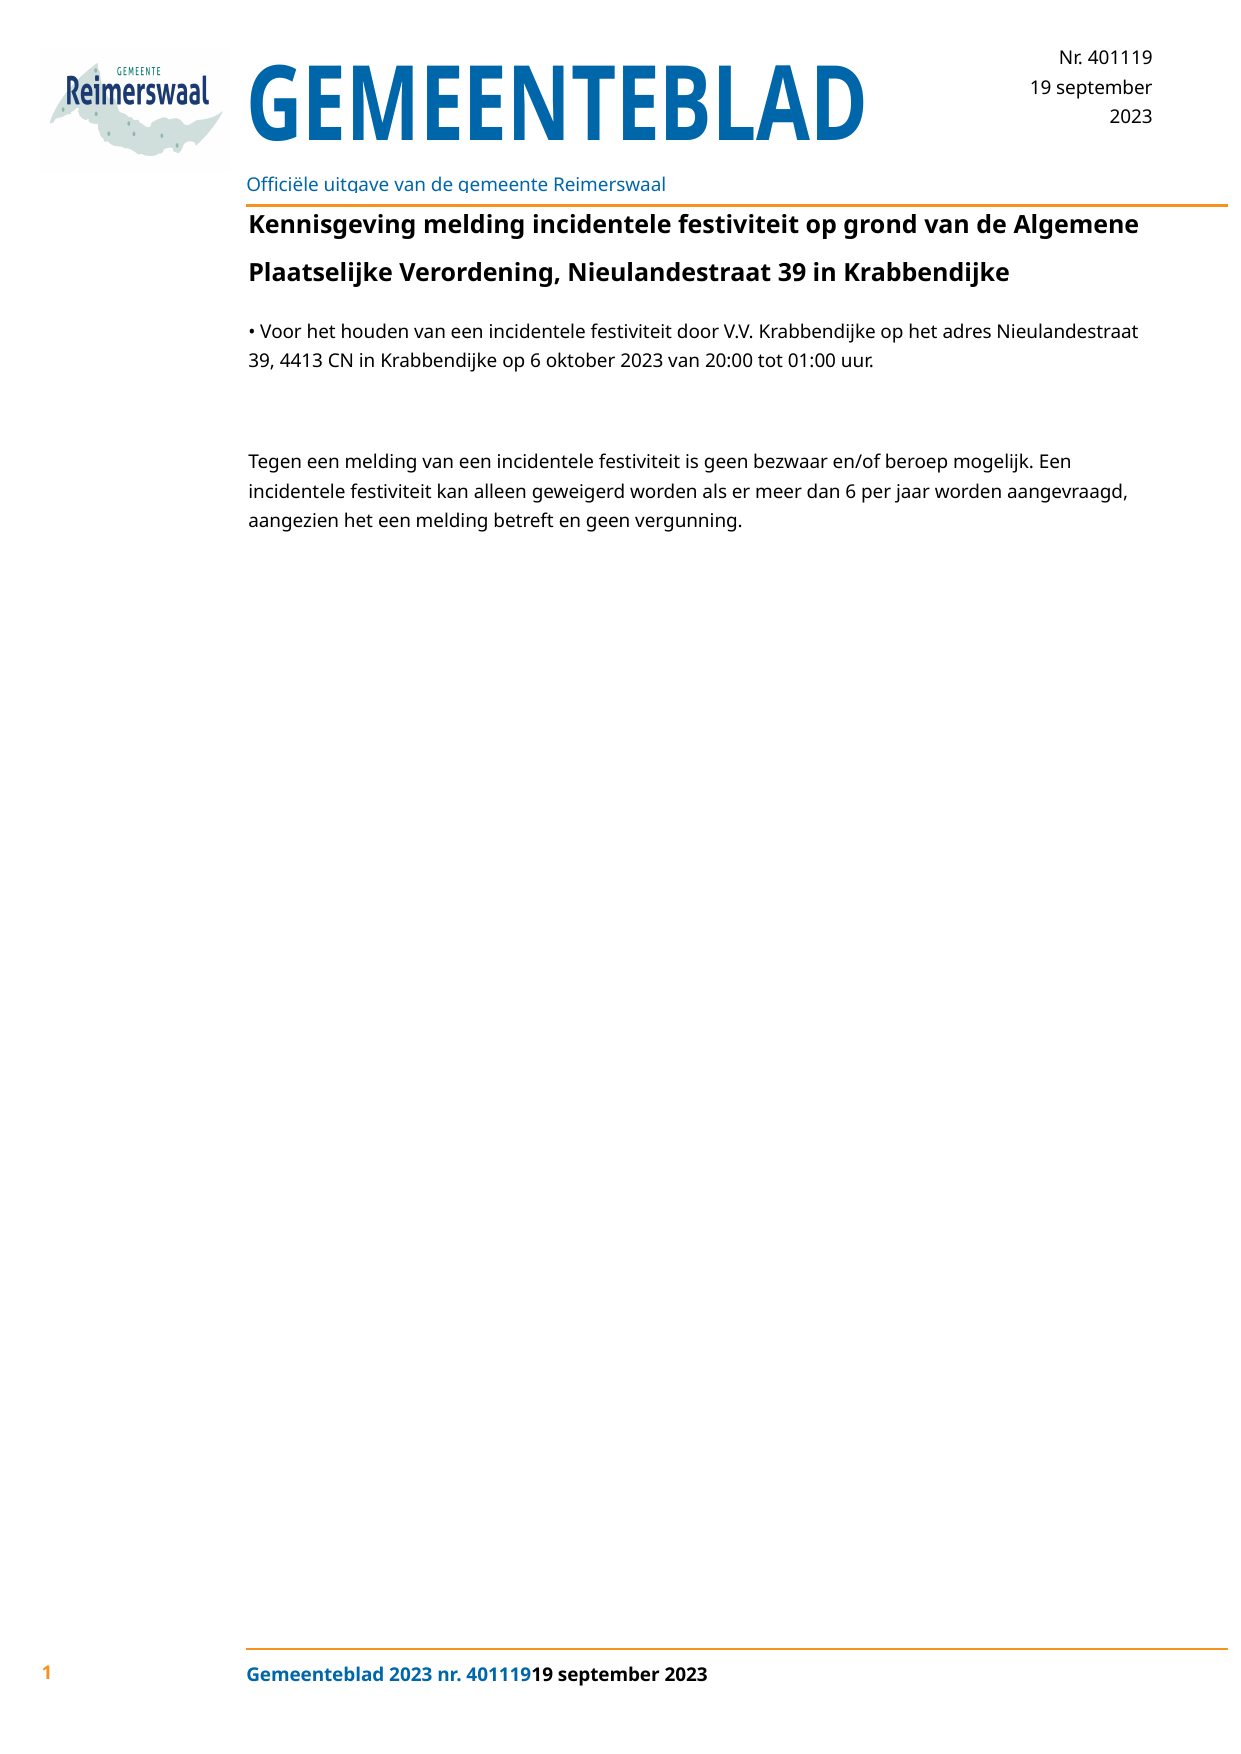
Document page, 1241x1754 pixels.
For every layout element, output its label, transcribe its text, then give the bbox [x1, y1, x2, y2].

picture [41, 47, 231, 172]
text Kennisgeving melding incidentele festiviteit op grond van de Algemene Plaatselijke Verordening, Nieulandestraat 39 in Krabbendijke [248, 207, 1152, 288]
text • Voor het houden van een incidentele festiviteit door V.V. Krabbendijke op het adres Nieulandestraat 39, 4413 CN in Krabbendijke op 6 oktober 2023 van 20:00 tot 01:00 uur. [248, 318, 1152, 373]
text Tegen een melding van een incidentele festiviteit is geen bezwaar en/of beroep mogelijk. Een incidentele festiviteit kan alleen geweigerd worden als er meer dan 6 per jaar worden aangevraagd, aangezien het een melding betreft en geen vergunning. [248, 448, 1152, 533]
